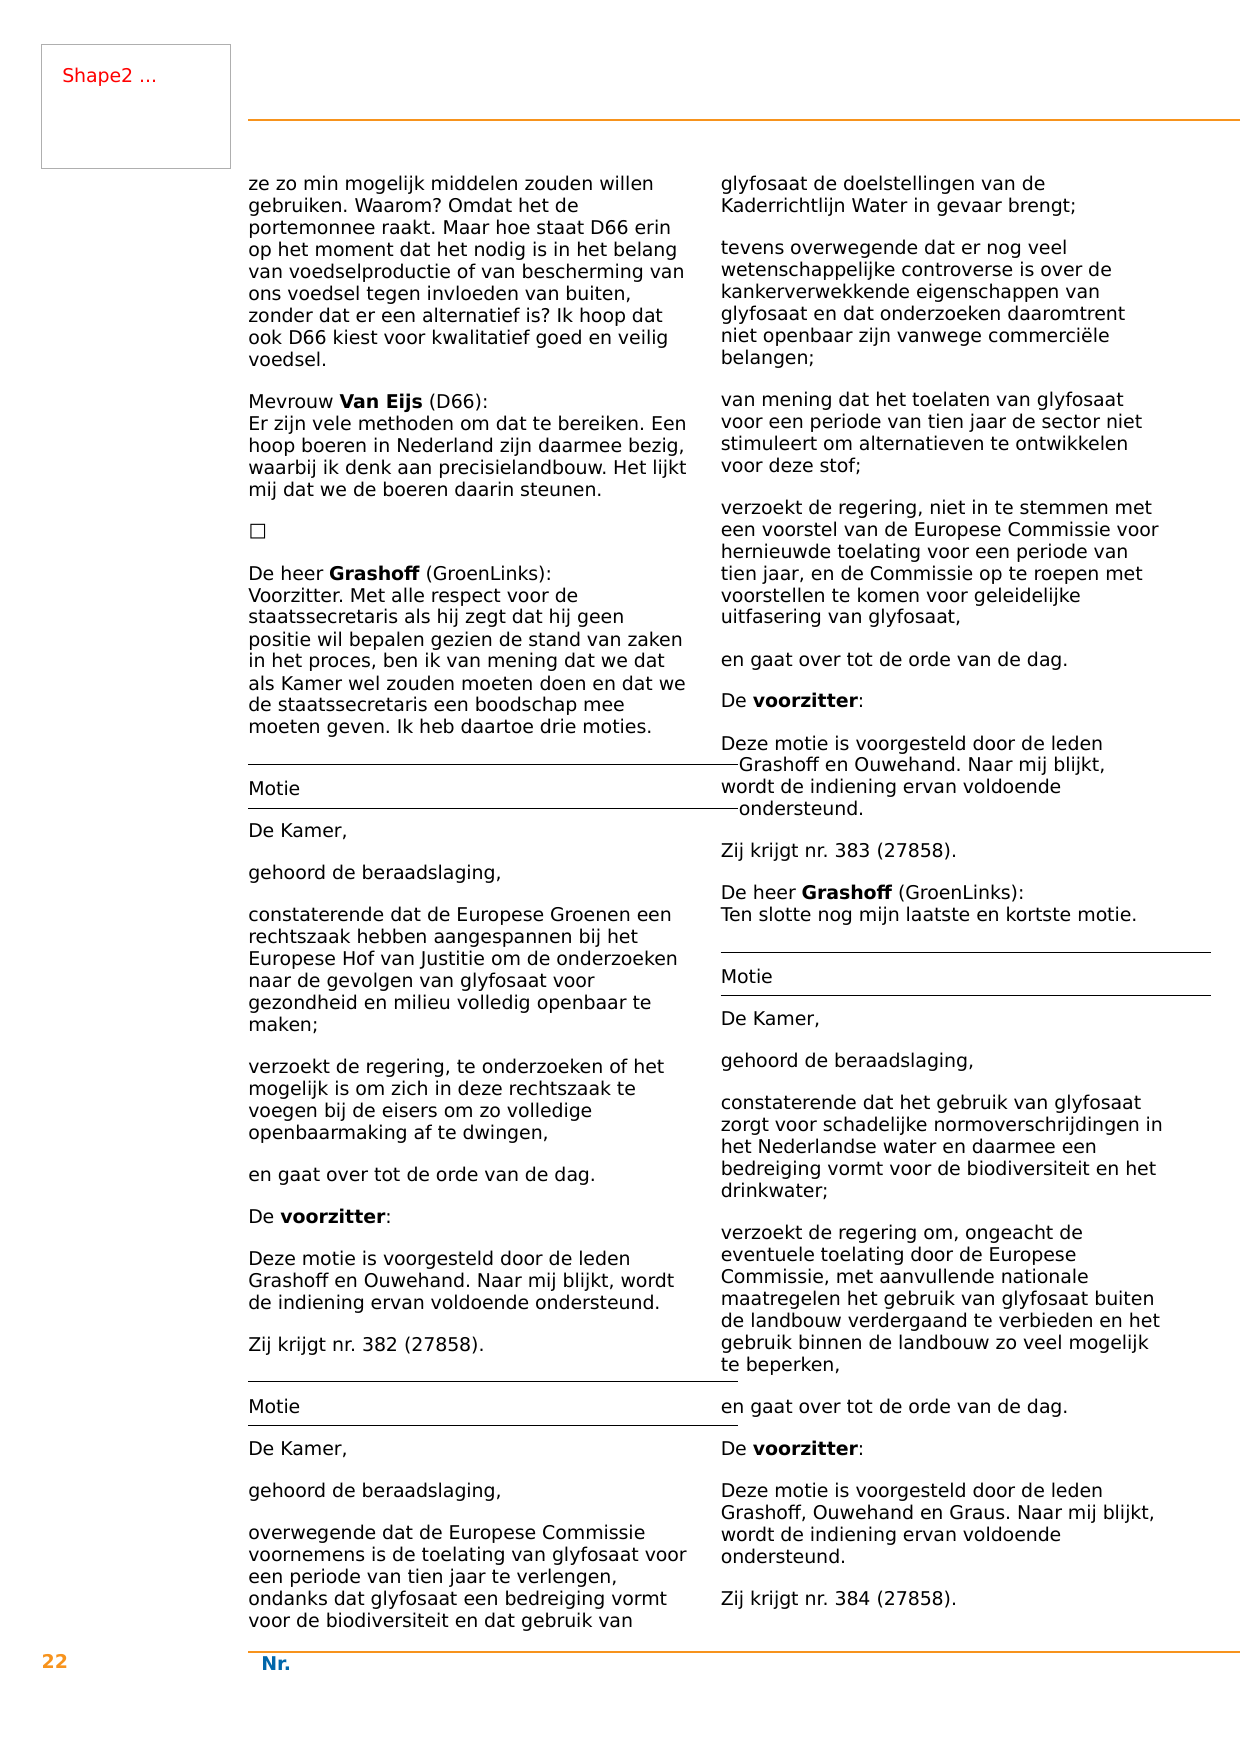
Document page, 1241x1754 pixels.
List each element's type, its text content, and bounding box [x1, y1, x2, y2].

text glyfosaat de doelstellingen van de Kaderrichtlijn Water in gevaar brengt; [721, 173, 1163, 217]
text De Kamer, [721, 1008, 1163, 1030]
text De voorzitter: [248, 1206, 691, 1228]
text tevens overwegende dat er nog veel wetenschappelijke controverse is over de kankerverwekkende eigenschappen van glyfosaat en dat onderzoeken daaromtrent niet openbaar zijn vanwege commerciële belangen; [721, 237, 1163, 369]
text en gaat over tot de orde van de dag. [248, 1164, 691, 1186]
text De heer Grashoff (GroenLinks): [721, 882, 1163, 904]
text van mening dat het toelaten van glyfosaat voor een periode van tien jaar de sector niet stimuleert om alternatieven te ontwikkelen voor deze stof; [721, 389, 1163, 477]
text De voorzitter: [721, 690, 1163, 712]
text verzoekt de regering om, ongeacht de eventuele toelating door de Europese Commissie, met aanvullende nationale maatregelen het gebruik van glyfosaat buiten de landbouw verdergaand te verbieden en het gebruik binnen de landbouw zo veel mogelijk te beperken, [721, 1222, 1163, 1376]
text Mevrouw Van Eijs (D66): [248, 391, 691, 413]
text constaterende dat de Europese Groenen een rechtszaak hebben aangespannen bij het Europese Hof van Justitie om de onderzoeken naar de gevolgen van glyfosaat voor gezondheid en milieu volledig openbaar te maken; [248, 904, 691, 1036]
text gehoord de beraadslaging, [248, 1480, 691, 1502]
text Zij krijgt nr. 383 (27858). [721, 840, 1163, 862]
text verzoekt de regering, niet in te stemmen met een voorstel van de Europese Commissie voor hernieuwde toelating voor een periode van tien jaar, en de Commissie op te roepen met voorstellen te komen voor geleidelijke uitfasering van glyfosaat, [721, 497, 1163, 628]
text gehoord de beraadslaging, [248, 862, 691, 884]
text Motie [721, 966, 1163, 988]
text Zij krijgt nr. 384 (27858). [721, 1588, 1163, 1610]
text overwegende dat de Europese Commissie voornemens is de toelating van glyfosaat voor een periode van tien jaar te verlengen, ondanks dat glyfosaat een bedreiging vormt voor de biodiversiteit en dat gebruik van [248, 1522, 691, 1632]
text en gaat over tot de orde van de dag. [721, 1396, 1163, 1418]
text Deze motie is voorgesteld door de leden Grashoff en Ouwehand. Naar mij blijkt, wordt de indiening ervan voldoende ondersteund. [248, 1248, 691, 1314]
text Voorzitter. Met alle respect voor de staatssecretaris als hij zegt dat hij geen positie wil bepalen gezien de stand van zaken in het proces, ben ik van mening dat we dat als Kamer wel zouden moeten doen en dat we de staatssecretaris een boodschap mee moeten geven. Ik heb daartoe drie moties. [248, 584, 691, 738]
text De Kamer, [248, 1438, 691, 1460]
text Zij krijgt nr. 382 (27858). [248, 1334, 691, 1356]
text Motie [248, 1396, 691, 1418]
text constaterende dat het gebruik van glyfosaat zorgt voor schadelijke normoverschrijdingen in het Nederlandse water en daarmee een bedreiging vormt voor de biodiversiteit en het drinkwater; [721, 1092, 1163, 1202]
text Deze motie is voorgesteld door de leden Grashoff en Ouwehand. Naar mij blijkt, wordt de indiening ervan voldoende ondersteund. [721, 732, 1163, 820]
text ze zo min mogelijk middelen zouden willen gebruiken. Waarom? Omdat het de portemonnee raakt. Maar hoe staat D66 erin op het moment dat het nodig is in het belang van voedselproductie of van bescherming van ons voedsel tegen invloeden van buiten, zonder dat er een alternatief is? Ik hoop dat ook D66 kiest voor kwalitatief goed en veilig voedsel. [248, 173, 691, 371]
text Deze motie is voorgesteld door de leden Grashoff, Ouwehand en Graus. Naar mij blijkt, wordt de indiening ervan voldoende ondersteund. [721, 1480, 1163, 1568]
text De voorzitter: [721, 1438, 1163, 1460]
text Er zijn vele methoden om dat te bereiken. Een hoop boeren in Nederland zijn daarmee bezig, waarbij ik denk aan precisielandbouw. Het lijkt mij dat we de boeren daarin steunen. [248, 413, 691, 501]
text gehoord de beraadslaging, [721, 1050, 1163, 1072]
text en gaat over tot de orde van de dag. [721, 648, 1163, 670]
text Ten slotte nog mijn laatste en kortste motie. [721, 904, 1163, 926]
text verzoekt de regering, te onderzoeken of het mogelijk is om zich in deze rechtszaak te voegen bij de eisers om zo volledige openbaarmaking af te dwingen, [248, 1056, 691, 1144]
text De heer Grashoff (GroenLinks): [248, 562, 691, 584]
text Motie [248, 778, 691, 800]
text De Kamer, [248, 820, 691, 842]
text ⬜ [248, 521, 691, 542]
